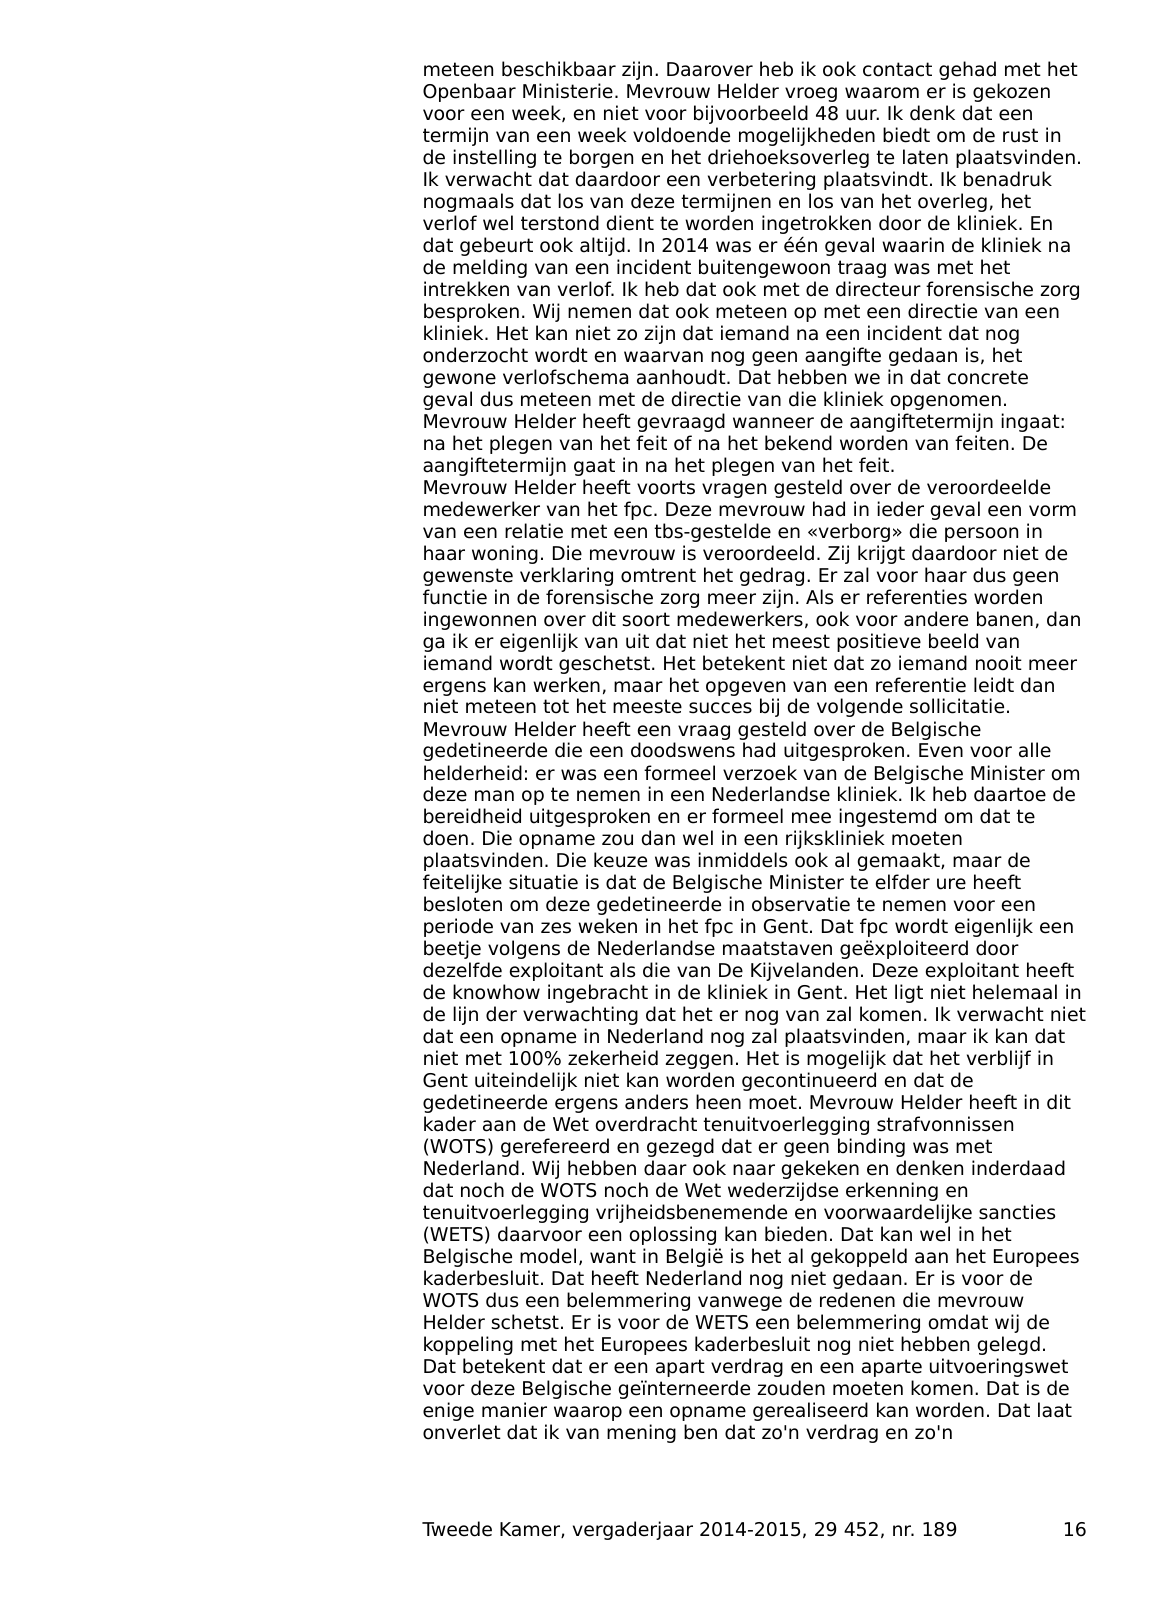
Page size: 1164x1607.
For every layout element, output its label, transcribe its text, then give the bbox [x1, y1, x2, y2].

text meteen beschikbaar zijn. Daarover heb ik ook contact gehad met het Openbaar Ministerie. Mevrouw Helder vroeg waarom er is gekozen voor een week, en niet voor bijvoorbeeld 48 uur. Ik denk dat een termijn van een week voldoende mogelijkheden biedt om de rust in de instelling te borgen en het driehoeksoverleg te laten plaatsvinden. Ik verwacht dat daardoor een verbetering plaatsvindt. Ik benadruk nogmaals dat los van deze termijnen en los van het overleg, het verlof wel terstond dient te worden ingetrokken door de kliniek. En dat gebeurt ook altijd. In 2014 was er één geval waarin de kliniek na de melding van een incident buitengewoon traag was met het intrekken van verlof. Ik heb dat ook met de directeur forensische zorg besproken. Wij nemen dat ook meteen op met een directie van een kliniek. Het kan niet zo zijn dat iemand na een incident dat nog onderzocht wordt en waarvan nog geen aangifte gedaan is, het gewone verlofschema aanhoudt. Dat hebben we in dat concrete geval dus meteen met de directie van die kliniek opgenomen. [422, 59, 1087, 411]
text Mevrouw Helder heeft voorts vragen gesteld over de veroordeelde medewerker van het fpc. Deze mevrouw had in ieder geval een vorm van een relatie met een tbs-gestelde en «verborg» die persoon in haar woning. Die mevrouw is veroordeeld. Zij krijgt daardoor niet de gewenste verklaring omtrent het gedrag. Er zal voor haar dus geen functie in de forensische zorg meer zijn. Als er referenties worden ingewonnen over dit soort medewerkers, ook voor andere banen, dan ga ik er eigenlijk van uit dat niet het meest positieve beeld van iemand wordt geschetst. Het betekent niet dat zo iemand nooit meer ergens kan werken, maar het opgeven van een referentie leidt dan niet meteen tot het meeste succes bij de volgende sollicitatie. [422, 477, 1087, 718]
text Mevrouw Helder heeft gevraagd wanneer de aangiftetermijn ingaat: na het plegen van het feit of na het bekend worden van feiten. De aangiftetermijn gaat in na het plegen van het feit. [422, 411, 1087, 477]
text Mevrouw Helder heeft een vraag gesteld over de Belgische gedetineerde die een doodswens had uitgesproken. Even voor alle helderheid: er was een formeel verzoek van de Belgische Minister om deze man op te nemen in een Nederlandse kliniek. Ik heb daartoe de bereidheid uitgesproken en er formeel mee ingestemd om dat te doen. Die opname zou dan wel in een rijkskliniek moeten plaatsvinden. Die keuze was inmiddels ook al gemaakt, maar de feitelijke situatie is dat de Belgische Minister te elfder ure heeft besloten om deze gedetineerde in observatie te nemen voor een periode van zes weken in het fpc in Gent. Dat fpc wordt eigenlijk een beetje volgens de Nederlandse maatstaven geëxploiteerd door dezelfde exploitant als die van De Kijvelanden. Deze exploitant heeft de knowhow ingebracht in de kliniek in Gent. Het ligt niet helemaal in de lijn der verwachting dat het er nog van zal komen. Ik verwacht niet dat een opname in Nederland nog zal plaatsvinden, maar ik kan dat niet met 100% zekerheid zeggen. Het is mogelijk dat het verblijf in Gent uiteindelijk niet kan worden gecontinueerd en dat de gedetineerde ergens anders heen moet. Mevrouw Helder heeft in dit kader aan de Wet overdracht tenuitvoerlegging strafvonnissen (WOTS) gerefereerd en gezegd dat er geen binding was met Nederland. Wij hebben daar ook naar gekeken en denken inderdaad dat noch de WOTS noch de Wet wederzijdse erkenning en tenuitvoerlegging vrijheidsbenemende en voorwaardelijke sancties (WETS) daarvoor een oplossing kan bieden. Dat kan wel in het Belgische model, want in België is het al gekoppeld aan het Europees kaderbesluit. Dat heeft Nederland nog niet gedaan. Er is voor de WOTS dus een belemmering vanwege de redenen die mevrouw Helder schetst. Er is voor de WETS een belemmering omdat wij de koppeling met het Europees kaderbesluit nog niet hebben gelegd. Dat betekent dat er een apart verdrag en een aparte uitvoeringswet voor deze Belgische geïnterneerde zouden moeten komen. Dat is de enige manier waarop een opname gerealiseerd kan worden. Dat laat onverlet dat ik van mening ben dat zo'n verdrag en zo'n [422, 718, 1087, 1444]
